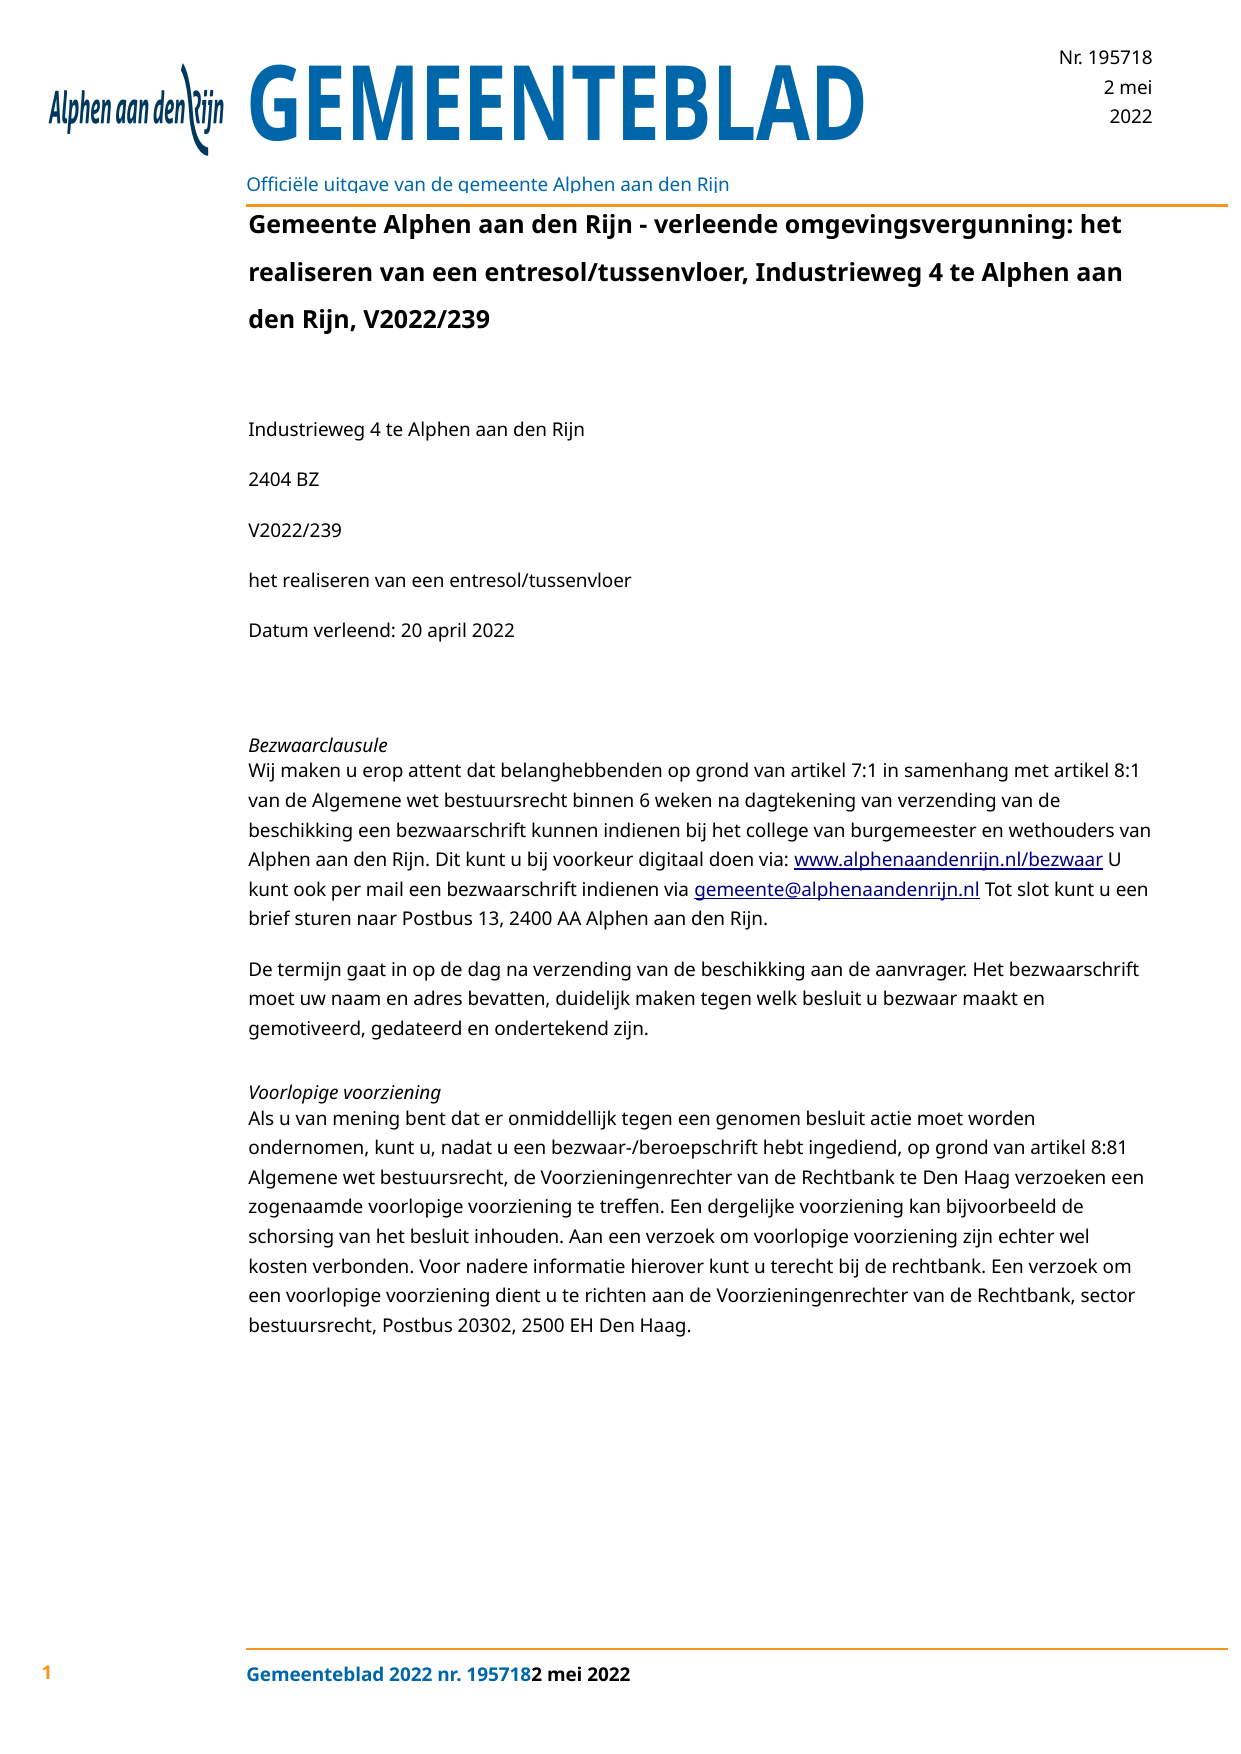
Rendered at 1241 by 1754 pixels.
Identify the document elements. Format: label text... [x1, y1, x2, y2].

picture [41, 47, 231, 172]
text Datum verleend: 20 april 2022 [248, 618, 1152, 643]
text Voorlopige voorziening [248, 1079, 1152, 1105]
text 2404 BZ [248, 466, 1152, 492]
text Gemeente Alphen aan den Rijn - verleende omgevingsvergunning: het realiseren van een entresol/tussenvloer, Industrieweg 4 te Alphen aan den Rijn, V2022/239 [248, 207, 1152, 336]
text De termijn gaat in op de dag na verzending van de beschikking aan de aanvrager. Het bezwaarschrift moet uw naam en adres bevatten, duidelijk maken tegen welk besluit u bezwaar maakt en gemotiveerd, gedateerd en ondertekend zijn. [248, 956, 1152, 1041]
text Bezwaarclausule [248, 732, 1152, 758]
text V2022/239 [248, 517, 1152, 542]
text Als u van mening bent dat er onmiddellijk tegen een genomen besluit actie moet worden ondernomen, kunt u, nadat u een bezwaar-/beroepschrift hebt ingediend, op grond van artikel 8:81 Algemene wet bestuursrecht, de Voorzieningenrechter van de Rechtbank te Den Haag verzoeken een zogenaamde voorlopige voorziening te treffen. Een dergelijke voorziening kan bijvoorbeeld de schorsing van het besluit inhouden. Aan een verzoek om voorlopige voorziening zijn echter wel kosten verbonden. Voor nadere informatie hierover kunt u terecht bij de rechtbank. Een verzoek om een voorlopige voorziening dient u te richten aan de Voorzieningenrechter van de Rechtbank, sector bestuursrecht, Postbus 20302, 2500 EH Den Haag. [248, 1105, 1152, 1338]
text Industrieweg 4 te Alphen aan den Rijn [248, 416, 1152, 442]
text Wij maken u erop attent dat belanghebbenden op grond van artikel 7:1 in samenhang met artikel 8:1 van de Algemene wet bestuursrecht binnen 6 weken na dagtekening van verzending van de beschikking een bezwaarschrift kunnen indienen bij het college van burgemeester en wethouders van Alphen aan den Rijn. Dit kunt u bij voorkeur digitaal doen via: www.alphenaandenrijn.nl/bezwaar U kunt ook per mail een bezwaarschrift indienen via gemeente@alphenaandenrijn.nl Tot slot kunt u een brief sturen naar Postbus 13, 2400 AA Alphen aan den Rijn. [248, 758, 1152, 931]
text het realiseren van een entresol/tussenvloer [248, 567, 1152, 593]
